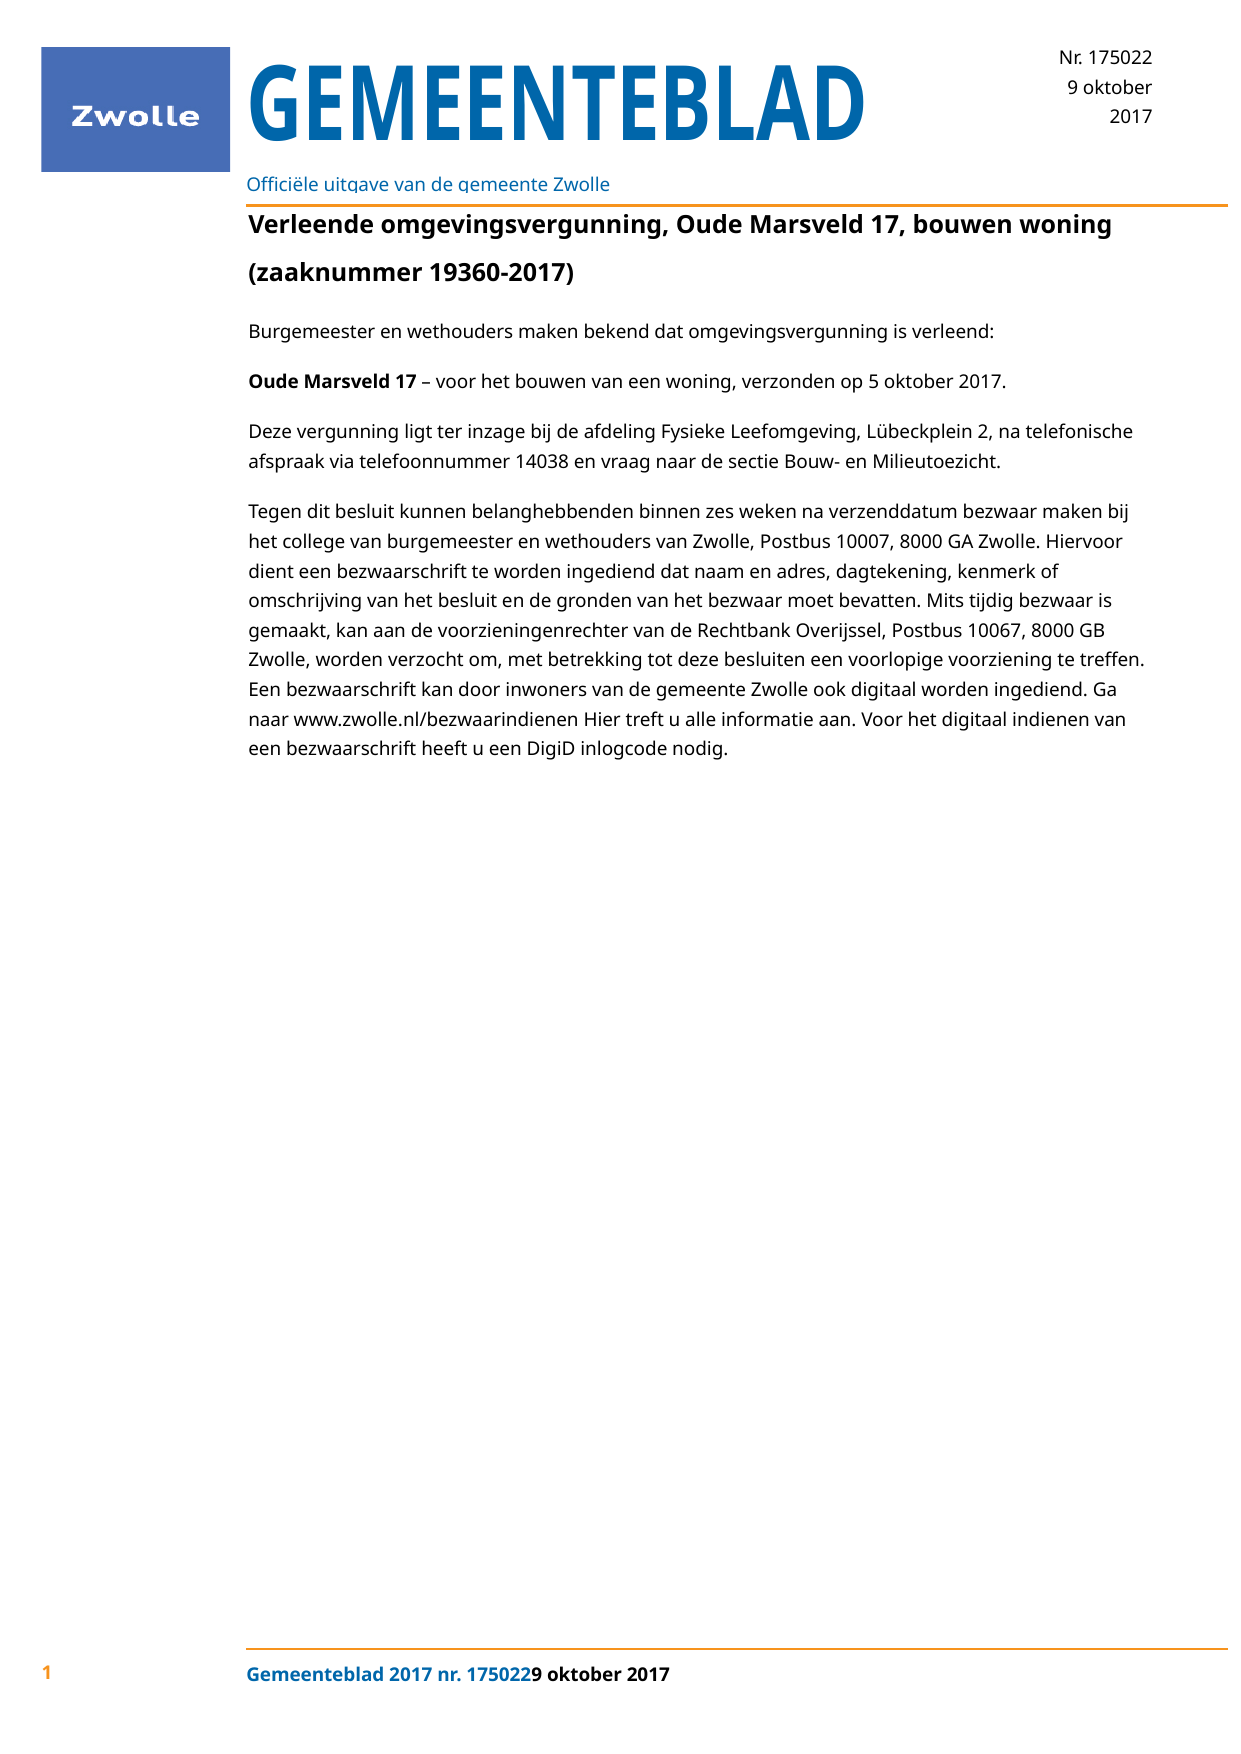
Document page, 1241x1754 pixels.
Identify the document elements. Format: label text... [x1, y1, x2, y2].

text Oude Marsveld 17 – voor het bouwen van een woning, verzonden op 5 oktober 2017. [248, 368, 1152, 394]
text Deze vergunning ligt ter inzage bij de afdeling Fysieke Leefomgeving, Lübeckplein 2, na telefonische afspraak via telefoonnummer 14038 en vraag naar de sectie Bouw- en Milieutoezicht. [248, 419, 1152, 474]
text Verleende omgevingsvergunning, Oude Marsveld 17, bouwen woning (zaaknummer 19360-2017) [248, 207, 1152, 288]
picture [41, 47, 231, 172]
text Tegen dit besluit kunnen belanghebbenden binnen zes weken na verzenddatum bezwaar maken bij het college van burgemeester en wethouders van Zwolle, Postbus 10007, 8000 GA Zwolle. Hiervoor dient een bezwaarschrift te worden ingediend dat naam en adres, dagtekening, kenmerk of omschrijving van het besluit en de gronden van het bezwaar moet bevatten. Mits tijdig bezwaar is gemaakt, kan aan de voorzieningenrechter van de Rechtbank Overijssel, Postbus 10067, 8000 GB Zwolle, worden verzocht om, met betrekking tot deze besluiten een voorlopige voorziening te treffen. Een bezwaarschrift kan door inwoners van de gemeente Zwolle ook digitaal worden ingediend. Ga naar www.zwolle.nl/bezwaarindienen Hier treft u alle informatie aan. Voor het digitaal indienen van een bezwaarschrift heeft u een DigiD inlogcode nodig. [248, 499, 1152, 761]
text Burgemeester en wethouders maken bekend dat omgevingsvergunning is verleend: [248, 318, 1152, 344]
